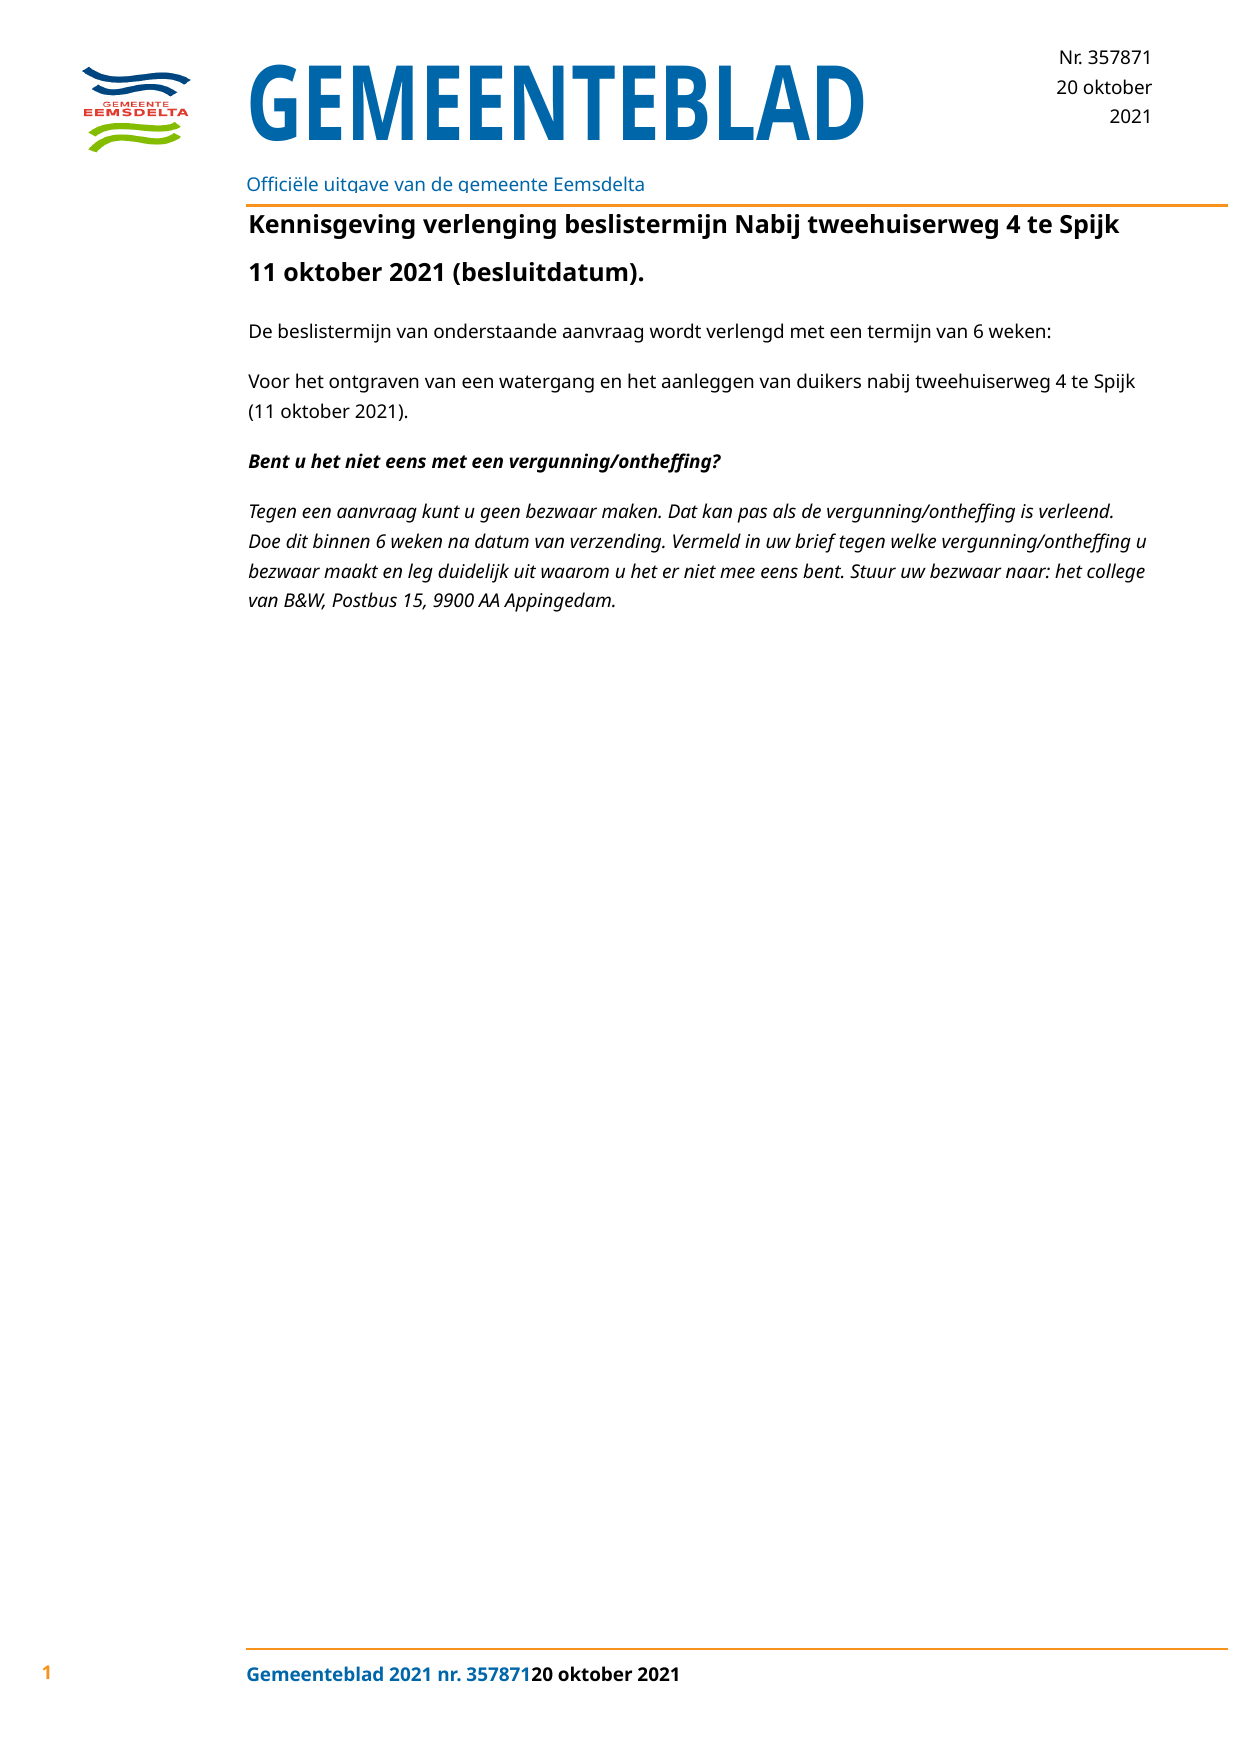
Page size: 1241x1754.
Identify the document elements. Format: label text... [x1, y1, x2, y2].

text Kennisgeving verlenging beslistermijn Nabij tweehuiserweg 4 te Spijk 11 oktober 2021 (besluitdatum). [248, 207, 1152, 288]
text Voor het ontgraven van een watergang en het aanleggen van duikers nabij tweehuiserweg 4 te Spijk (11 oktober 2021). [248, 368, 1152, 424]
text Tegen een aanvraag kunt u geen bezwaar maken. Dat kan pas als de vergunning/ontheffing is verleend. Doe dit binnen 6 weken na datum van verzending. Vermeld in uw brief tegen welke vergunning/ontheffing u bezwaar maakt en leg duidelijk uit waarom u het er niet mee eens bent. Stuur uw bezwaar naar: het college van B&W, Postbus 15, 9900 AA Appingedam. [248, 499, 1152, 613]
picture [41, 47, 231, 172]
text Bent u het niet eens met een vergunning/ontheffing? [248, 448, 1152, 474]
text De beslistermijn van onderstaande aanvraag wordt verlengd met een termijn van 6 weken: [248, 318, 1152, 344]
